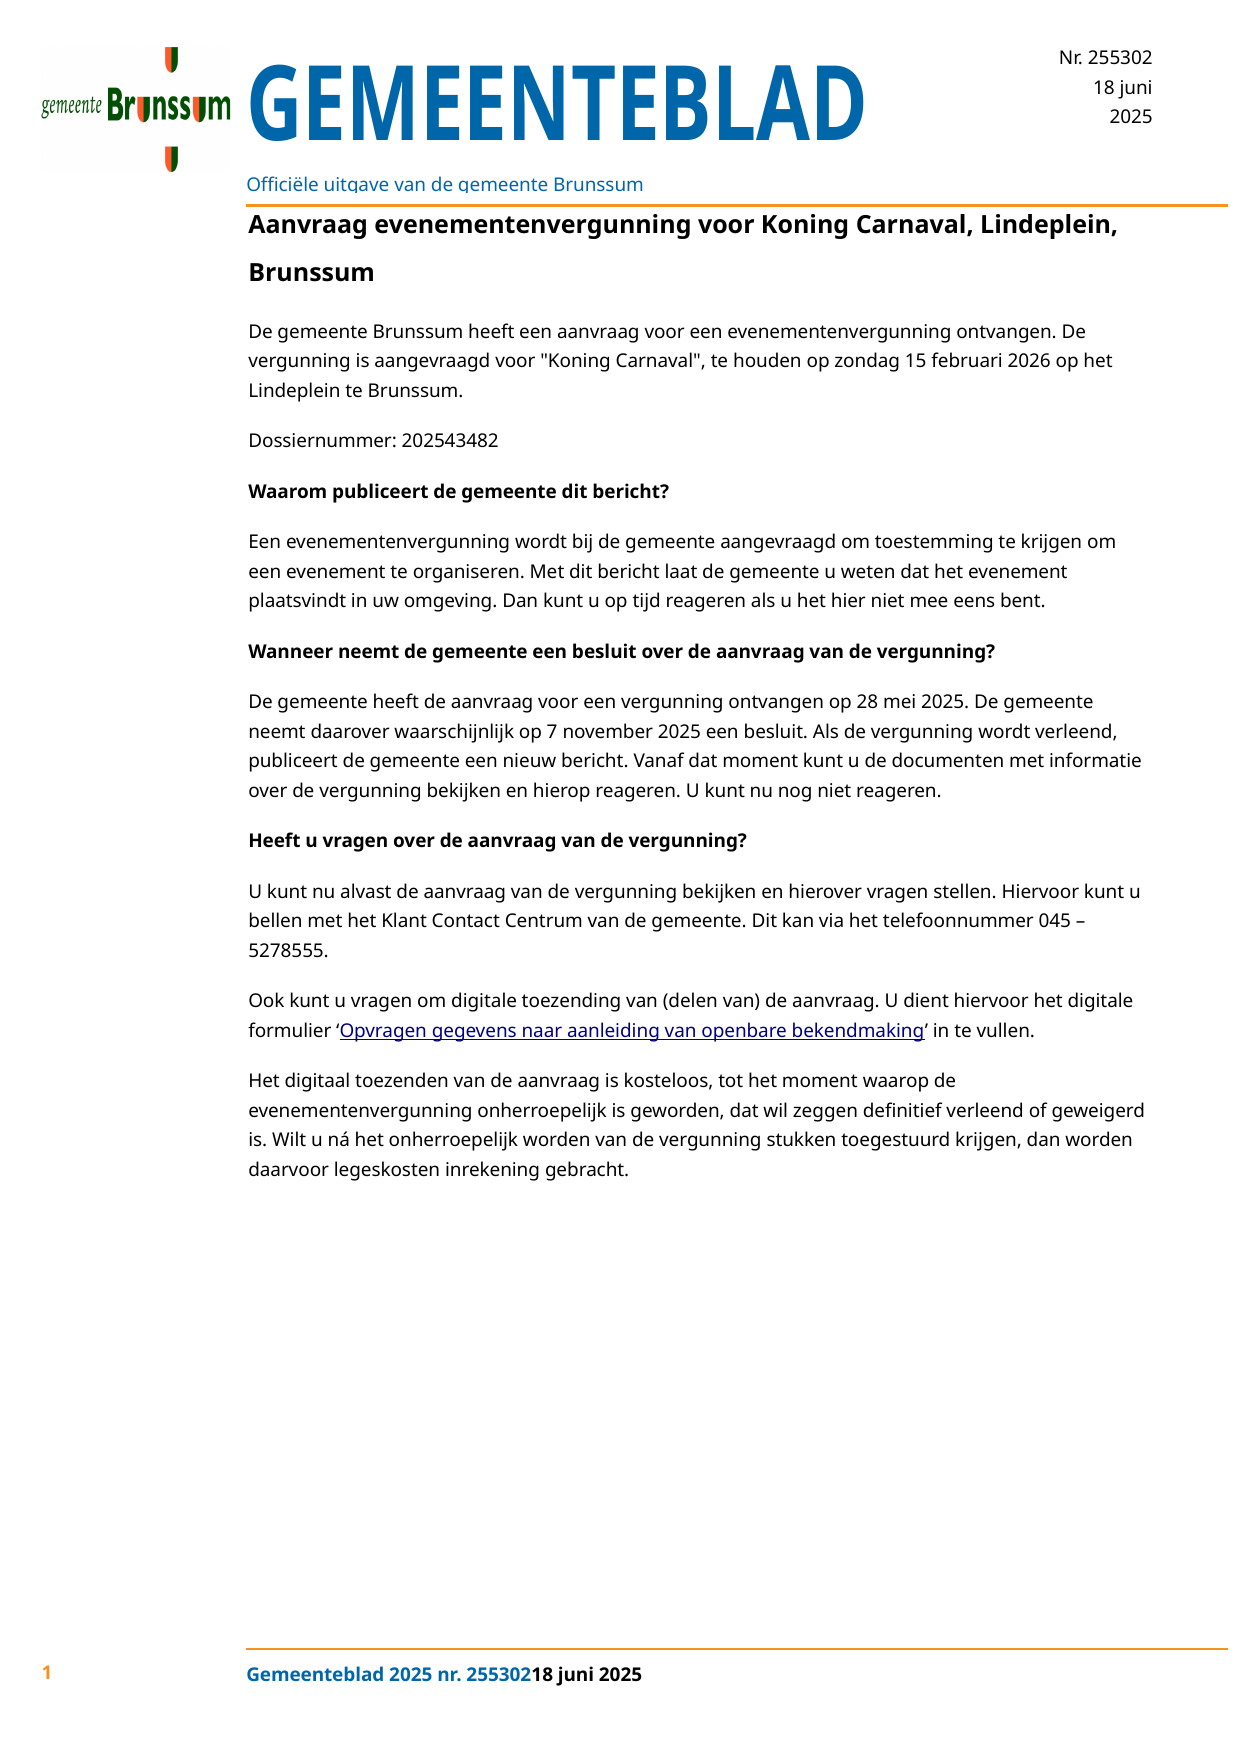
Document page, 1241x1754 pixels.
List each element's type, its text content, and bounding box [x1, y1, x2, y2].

text De gemeente Brunssum heeft een aanvraag voor een evenementenvergunning ontvangen. De vergunning is aangevraagd voor "Koning Carnaval", te houden op zondag 15 februari 2026 op het Lindeplein te Brunssum. [248, 318, 1152, 403]
text Waarom publiceert de gemeente dit bericht? [248, 478, 1152, 504]
text Dossiernummer: 202543482 [248, 427, 1152, 453]
text Wanneer neemt de gemeente een besluit over de aanvraag van de vergunning? [248, 638, 1152, 664]
text De gemeente heeft de aanvraag voor een vergunning ontvangen op 28 mei 2025. De gemeente neemt daarover waarschijnlijk op 7 november 2025 een besluit. Als de vergunning wordt verleend, publiceert de gemeente een nieuw bericht. Vanaf dat moment kunt u de documenten met informatie over de vergunning bekijken en hierop reageren. U kunt nu nog niet reageren. [248, 688, 1152, 803]
text Heeft u vragen over de aanvraag van de vergunning? [248, 827, 1152, 853]
text U kunt nu alvast de aanvraag van de vergunning bekijken en hierover vragen stellen. Hiervoor kunt u bellen met het Klant Contact Centrum van de gemeente. Dit kan via het telefoonnummer 045 – 5278555. [248, 878, 1152, 963]
text Aanvraag evenementenvergunning voor Koning Carnaval, Lindeplein, Brunssum [248, 207, 1152, 288]
text Een evenementenvergunning wordt bij de gemeente aangevraagd om toestemming te krijgen om een evenement te organiseren. Met dit bericht laat de gemeente u weten dat het evenement plaatsvindt in uw omgeving. Dan kunt u op tijd reageren als u het hier niet mee eens bent. [248, 528, 1152, 613]
text Ook kunt u vragen om digitale toezending van (delen van) de aanvraag. U dient hiervoor het digitale formulier ‘Opvragen gegevens naar aanleiding van openbare bekendmaking’ in te vullen. [248, 987, 1152, 1043]
picture [41, 47, 231, 172]
text Het digitaal toezenden van de aanvraag is kosteloos, tot het moment waarop de evenementenvergunning onherroepelijk is geworden, dat wil zeggen definitief verleend of geweigerd is. Wilt u ná het onherroepelijk worden van de vergunning stukken toegestuurd krijgen, dan worden daarvoor legeskosten inrekening gebracht. [248, 1067, 1152, 1182]
